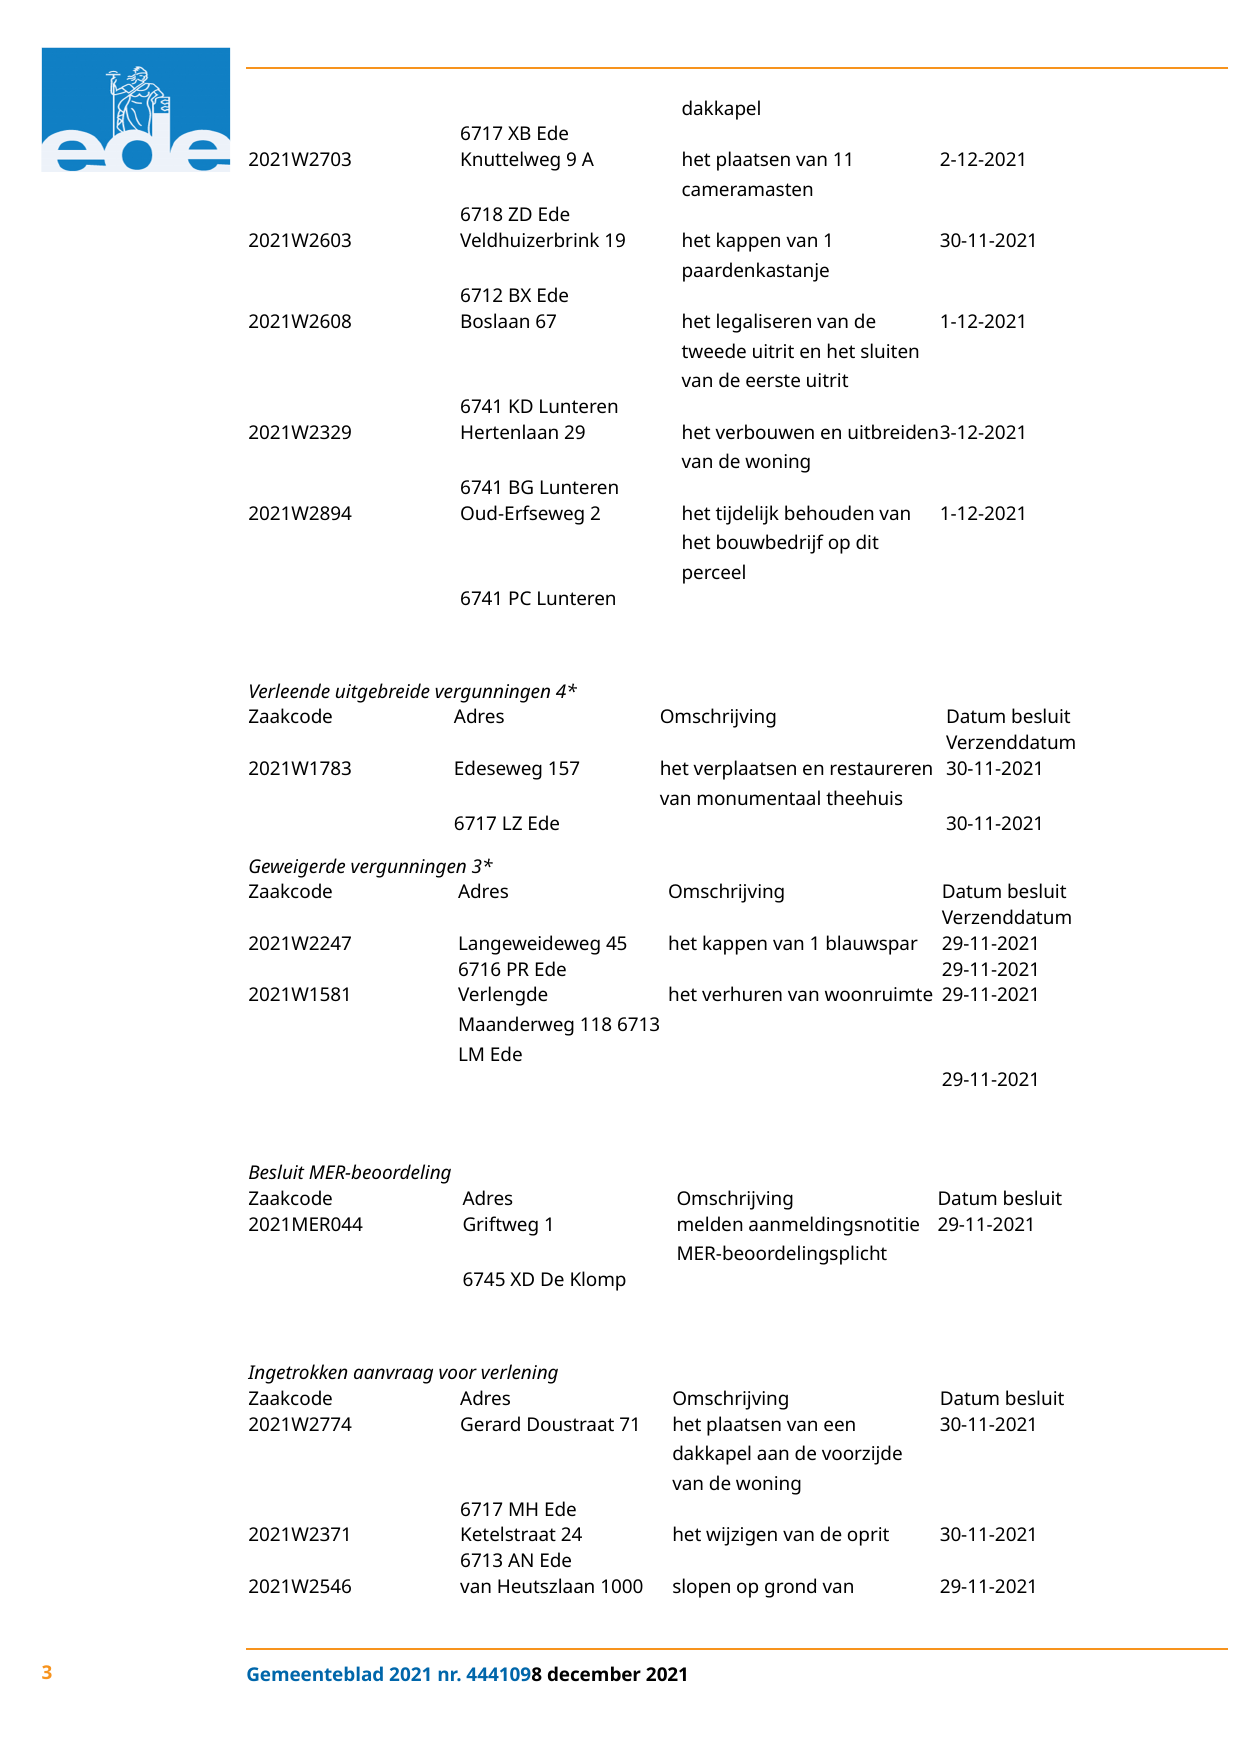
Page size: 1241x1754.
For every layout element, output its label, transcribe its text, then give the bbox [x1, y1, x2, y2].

table_header Datum besluit [937, 1185, 1152, 1211]
table_cell [248, 905, 458, 930]
table_cell [248, 1067, 458, 1092]
table_cell 6741 PC Lunteren [460, 585, 681, 611]
table_cell het plaatsen van 11 cameramasten [681, 146, 939, 202]
table_cell 29-11-2021 [942, 956, 1152, 982]
table_cell het kappen van 1 blauwspar [668, 930, 942, 956]
table_cell [940, 585, 1152, 611]
text Verleende uitgebreide vergunningen 4* [248, 678, 1152, 703]
table_cell [668, 905, 942, 930]
table_cell [248, 121, 460, 146]
table_cell [248, 1547, 460, 1573]
table_cell [248, 202, 460, 227]
table_header Zaakcode [248, 1185, 462, 1211]
table_cell dakkapel [681, 95, 939, 121]
text Geweigerde vergunningen 3* [248, 853, 1152, 879]
table_header Adres [458, 879, 668, 904]
table_cell [248, 393, 460, 419]
table_cell [248, 474, 460, 500]
table_cell slopen op grond van [672, 1573, 939, 1599]
table_cell Boslaan 67 [460, 308, 681, 393]
table_cell 6717 XB Ede [460, 121, 681, 146]
table_cell 29-11-2021 [942, 1067, 1152, 1092]
table_cell [458, 905, 668, 930]
table_cell [454, 729, 659, 755]
table_cell 2021MER044 [248, 1211, 462, 1266]
table_cell [660, 729, 946, 755]
table_cell [940, 1496, 1152, 1521]
table_cell 29-11-2021 [942, 982, 1152, 1067]
table_cell [681, 202, 939, 227]
table_cell [681, 393, 939, 419]
table_header Omschrijving [676, 1185, 937, 1211]
table_cell 6717 LZ Ede [454, 810, 659, 836]
table_cell van Heutszlaan 1000 [460, 1573, 672, 1599]
table_cell [940, 1547, 1152, 1573]
table_cell [660, 810, 946, 836]
table_header Omschrijving [668, 879, 942, 904]
table_cell 29-11-2021 [942, 930, 1152, 956]
table_header Zaakcode [248, 704, 454, 729]
table_header Datum besluit [940, 1385, 1152, 1411]
table_cell [940, 283, 1152, 308]
table_header Adres [462, 1185, 676, 1211]
table_cell 2-12-2021 [940, 146, 1152, 202]
table_cell het verplaatsen en restaureren van monumentaal theehuis [660, 755, 946, 810]
table_cell het plaatsen van een dakkapel aan de voorzijde van de woning [672, 1411, 939, 1496]
table_cell 30-11-2021 [940, 1521, 1152, 1547]
table_cell [940, 95, 1152, 121]
table_header Adres [460, 1385, 672, 1411]
table_cell 6712 BX Ede [460, 283, 681, 308]
table_cell 30-11-2021 [946, 755, 1152, 810]
table_cell 2021W1783 [248, 755, 454, 810]
table_cell Ketelstraat 24 [460, 1521, 672, 1547]
table_cell [940, 121, 1152, 146]
table_cell [681, 283, 939, 308]
table_cell 6716 PR Ede [458, 956, 668, 982]
table_cell het legaliseren van de tweede uitrit en het sluiten van de eerste uitrit [681, 308, 939, 393]
table_cell [248, 1496, 460, 1521]
table_cell [672, 1496, 939, 1521]
table_cell 2021W2608 [248, 308, 460, 393]
table_cell 6741 KD Lunteren [460, 393, 681, 419]
table_cell melden aanmeldingsnotitie MER-beoordelingsplicht [676, 1211, 937, 1266]
picture [41, 47, 231, 172]
table_cell [681, 121, 939, 146]
table_cell Hertenlaan 29 [460, 419, 681, 474]
table_cell Veldhuizerbrink 19 [460, 227, 681, 283]
table_cell 6713 AN Ede [460, 1547, 672, 1573]
table_cell het verbouwen en uitbreiden van de woning [681, 419, 939, 474]
table_cell Oud-Erfseweg 2 [460, 500, 681, 585]
table_cell [248, 1266, 462, 1292]
table_cell [672, 1547, 939, 1573]
text Besluit MER-beoordeling [248, 1159, 1152, 1185]
table_cell 6741 BG Lunteren [460, 474, 681, 500]
table_cell 2021W2774 [248, 1411, 460, 1496]
table_cell [668, 1067, 942, 1092]
table_cell 1-12-2021 [940, 308, 1152, 393]
table_cell Gerard Doustraat 71 [460, 1411, 672, 1496]
table_cell Edeseweg 157 [454, 755, 659, 810]
table_cell 29-11-2021 [940, 1573, 1152, 1599]
table_cell [248, 283, 460, 308]
table_cell [940, 474, 1152, 500]
table_cell 29-11-2021 [937, 1211, 1152, 1266]
table_cell 2021W2329 [248, 419, 460, 474]
table_cell 2021W2603 [248, 227, 460, 283]
table_cell [668, 956, 942, 982]
table_cell 6717 MH Ede [460, 1496, 672, 1521]
table_cell 1-12-2021 [940, 500, 1152, 585]
table_cell 2021W2371 [248, 1521, 460, 1547]
table_cell [248, 729, 454, 755]
table_cell het verhuren van woonruimte [668, 982, 942, 1067]
table_cell Langeweideweg 45 [458, 930, 668, 956]
table_cell [248, 95, 460, 121]
table_cell 2021W2546 [248, 1573, 460, 1599]
table_cell 2021W2247 [248, 930, 458, 956]
table_cell 30-11-2021 [940, 1411, 1152, 1496]
table_cell 6718 ZD Ede [460, 202, 681, 227]
table_cell Verzenddatum [946, 729, 1152, 755]
table_cell [248, 810, 454, 836]
text Ingetrokken aanvraag voor verlening [248, 1359, 1152, 1385]
table_cell [460, 95, 681, 121]
table_cell 3-12-2021 [940, 419, 1152, 474]
table_cell [940, 202, 1152, 227]
table_cell Griftweg 1 [462, 1211, 676, 1266]
table_cell 2021W2894 [248, 500, 460, 585]
table_cell [681, 585, 939, 611]
table_cell het kappen van 1 paardenkastanje [681, 227, 939, 283]
table_cell 6745 XD De Klomp [462, 1266, 676, 1292]
table_cell het wijzigen van de oprit [672, 1521, 939, 1547]
table_cell Verzenddatum [942, 905, 1152, 930]
table_cell 30-11-2021 [946, 810, 1152, 836]
table_cell Verlengde Maanderweg 118 6713 LM Ede [458, 982, 668, 1067]
table_cell [248, 585, 460, 611]
table_cell 2021W1581 [248, 982, 458, 1067]
table_cell 30-11-2021 [940, 227, 1152, 283]
table_header Adres [454, 704, 659, 729]
table_cell het tijdelijk behouden van het bouwbedrijf op dit perceel [681, 500, 939, 585]
table_cell [458, 1067, 668, 1092]
table_header Omschrijving [660, 704, 946, 729]
table_cell [940, 393, 1152, 419]
table_cell [248, 956, 458, 982]
table_cell [681, 474, 939, 500]
table_header Zaakcode [248, 1385, 460, 1411]
table_header Omschrijving [672, 1385, 939, 1411]
table_cell [937, 1266, 1152, 1292]
table_cell 2021W2703 [248, 146, 460, 202]
table_cell Knuttelweg 9 A [460, 146, 681, 202]
table_header Datum besluit [946, 704, 1152, 729]
table_header Datum besluit [942, 879, 1152, 904]
table_header Zaakcode [248, 879, 458, 904]
table_cell [676, 1266, 937, 1292]
